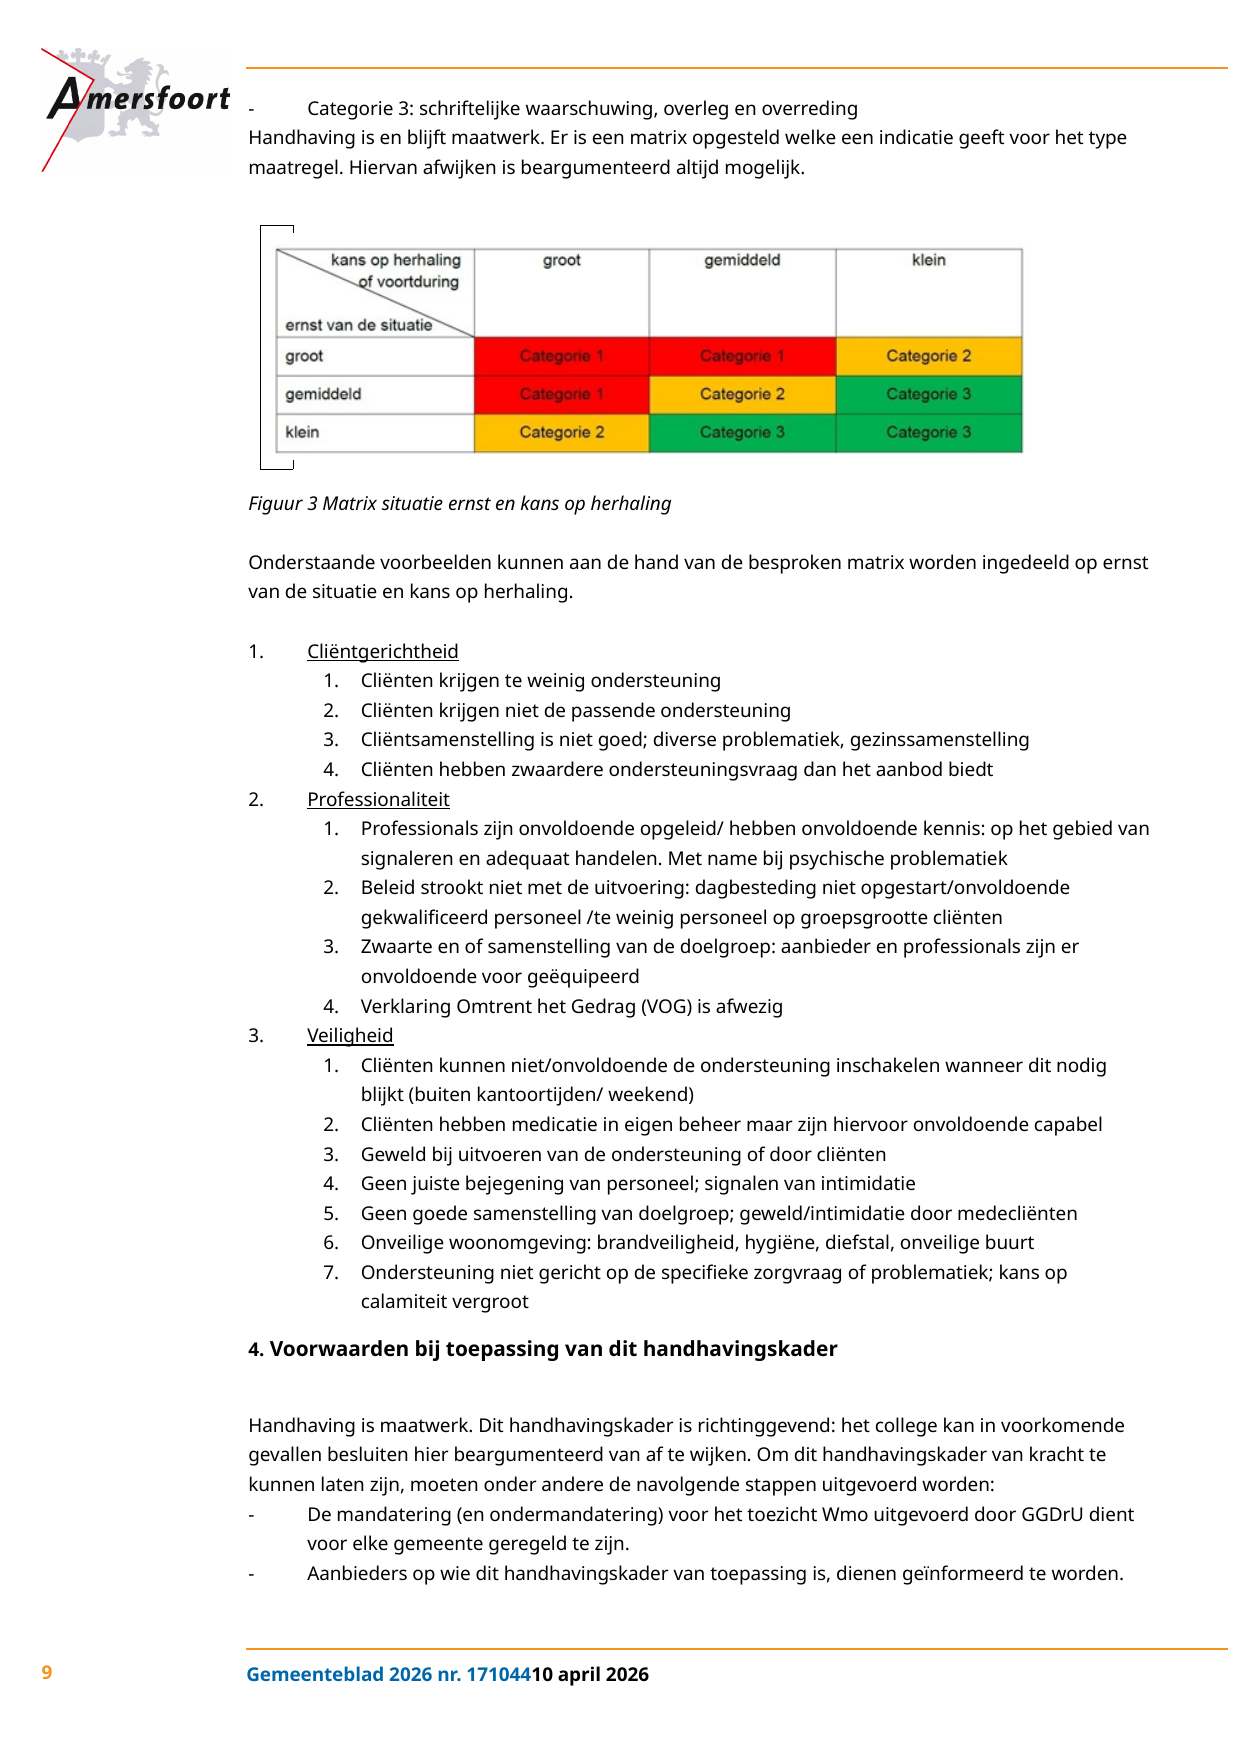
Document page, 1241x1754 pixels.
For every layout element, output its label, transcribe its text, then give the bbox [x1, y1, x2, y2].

list Ondersteuning niet gericht op de specifieke zorgvraag of problematiek; kans op calamiteit vergroot [323, 1259, 1152, 1314]
list Professionals zijn onvoldoende opgeleid/ hebben onvoldoende kennis: op het gebied van signaleren en adequaat handelen. Met name bij psychische problematiek [323, 815, 1152, 871]
list Onveilige woonomgeving: brandveiligheid, hygiëne, diefstal, onveilige buurt [323, 1229, 1152, 1255]
list Cliënten krijgen te weinig ondersteuning [323, 667, 1152, 693]
picture [268, 233, 1037, 460]
text Handhaving is maatwerk. Dit handhavingskader is richtinggevend: het college kan in voorkomende gevallen besluiten hier beargumenteerd van af te wijken. Om dit handhavingskader van kracht te kunnen laten zijn, moeten onder andere de navolgende stappen uitgevoerd worden: [248, 1412, 1152, 1497]
list Cliënten krijgen niet de passende ondersteuning [323, 697, 1152, 723]
text Handhaving is en blijft maatwerk. Er is een matrix opgesteld welke een indicatie geeft voor het type maatregel. Hiervan afwijken is beargumenteerd altijd mogelijk. [248, 124, 1152, 180]
list Zwaarte en of samenstelling van de doelgroep: aanbieder en professionals zijn er onvoldoende voor geëquipeerd [323, 934, 1152, 989]
list Geen goede samenstelling van doelgroep; geweld/intimidatie door medecliënten [323, 1200, 1152, 1226]
list De mandatering (en ondermandatering) voor het toezicht Wmo uitgevoerd door GGDrU dient voor elke gemeente geregeld te zijn. [248, 1501, 1152, 1556]
list Cliëntsamenstelling is niet goed; diverse problematiek, gezinssamenstelling [323, 727, 1152, 752]
list Aanbieders op wie dit handhavingskader van toepassing is, dienen geïnformeerd te worden. [248, 1560, 1152, 1586]
list Categorie 3: schriftelijke waarschuwing, overleg en overreding [248, 95, 1152, 121]
list Cliënten hebben medicatie in eigen beheer maar zijn hiervoor onvoldoende capabel [323, 1111, 1152, 1137]
list Cliëntgerichtheid [248, 638, 1152, 663]
list Professionaliteit [248, 786, 1152, 811]
list Cliënten hebben zwaardere ondersteuningsvraag dan het aanbod biedt [323, 756, 1152, 782]
list Verklaring Omtrent het Gedrag (VOG) is afwezig [323, 993, 1152, 1018]
text Figuur 3 Matrix situatie ernst en kans op herhaling [248, 490, 1152, 516]
picture [41, 47, 231, 172]
list Geen juiste bejegening van personeel; signalen van intimidatie [323, 1170, 1152, 1196]
list Geweld bij uitvoeren van de ondersteuning of door cliënten [323, 1141, 1152, 1166]
list Cliënten kunnen niet/onvoldoende de ondersteuning inschakelen wanneer dit nodig blijkt (buiten kantoortijden/ weekend) [323, 1052, 1152, 1107]
text 4. Voorwaarden bij toepassing van dit handhavingskader [248, 1334, 1152, 1363]
text Onderstaande voorbeelden kunnen aan de hand van de besproken matrix worden ingedeeld op ernst van de situatie en kans op herhaling. [248, 549, 1152, 604]
list Veiligheid [248, 1022, 1152, 1048]
list Beleid strookt niet met de uitvoering: dagbesteding niet opgestart/onvoldoende gekwalificeerd personeel /te weinig personeel op groepsgrootte cliënten [323, 874, 1152, 930]
